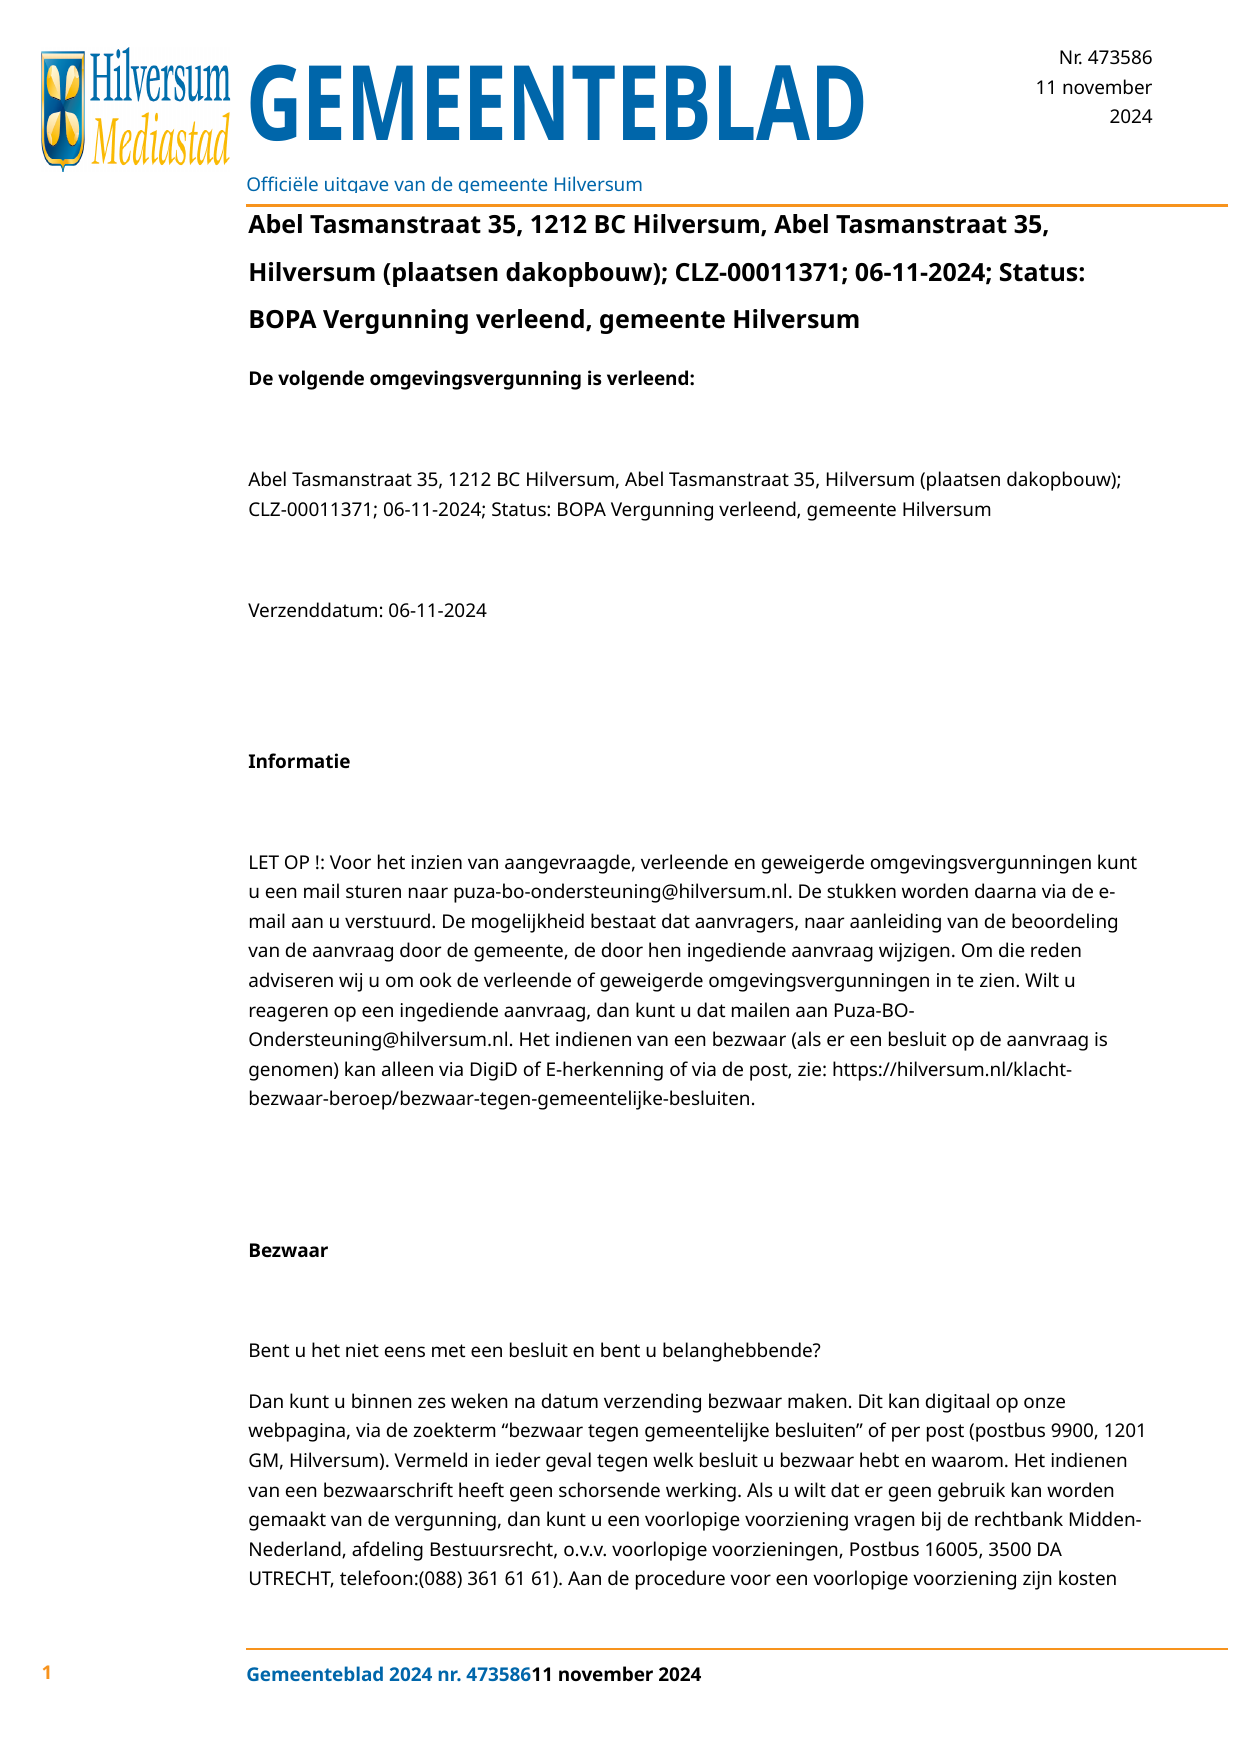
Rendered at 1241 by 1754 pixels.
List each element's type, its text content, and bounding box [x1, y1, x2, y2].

text Verzenddatum: 06-11-2024 [248, 597, 1152, 622]
text Abel Tasmanstraat 35, 1212 BC Hilversum, Abel Tasmanstraat 35, Hilversum (plaatsen dakopbouw); CLZ-00011371; 06-11-2024; Status: BOPA Vergunning verleend, gemeente Hilversum [248, 466, 1152, 522]
text LET OP !: Voor het inzien van aangevraagde, verleende en geweigerde omgevingsvergunningen kunt u een mail sturen naar puza-bo-ondersteuning@hilversum.nl. De stukken worden daarna via de e-mail aan u verstuurd. De mogelijkheid bestaat dat aanvragers, naar aanleiding van de beoordeling van de aanvraag door de gemeente, de door hen ingediende aanvraag wijzigen. Om die reden adviseren wij u om ook de verleende of geweigerde omgevingsvergunningen in te zien. Wilt u reageren op een ingediende aanvraag, dan kunt u dat mailen aan Puza-BO-Ondersteuning@hilversum.nl. Het indienen van een bezwaar (als er een besluit op de aanvraag is genomen) kan alleen via DigiD of E-herkenning of via de post, zie: https://hilversum.nl/klacht-bezwaar-beroep/bezwaar-tegen-gemeentelijke-besluiten. [248, 849, 1152, 1111]
text Dan kunt u binnen zes weken na datum verzending bezwaar maken. Dit kan digitaal op onze webpagina, via de zoekterm “bezwaar tegen gemeentelijke besluiten” of per post (postbus 9900, 1201 GM, Hilversum). Vermeld in ieder geval tegen welk besluit u bezwaar hebt en waarom. Het indienen van een bezwaarschrift heeft geen schorsende werking. Als u wilt dat er geen gebruik kan worden gemaakt van de vergunning, dan kunt u een voorlopige voorziening vragen bij de rechtbank Midden-Nederland, afdeling Bestuursrecht, o.v.v. voorlopige voorzieningen, Postbus 16005, 3500 DA UTRECHT, telefoon:(088) 361 61 61). Aan de procedure voor een voorlopige voorziening zijn kosten [248, 1388, 1152, 1591]
text De volgende omgevingsvergunning is verleend: [248, 366, 1152, 391]
text Abel Tasmanstraat 35, 1212 BC Hilversum, Abel Tasmanstraat 35, Hilversum (plaatsen dakopbouw); CLZ-00011371; 06-11-2024; Status: BOPA Vergunning verleend, gemeente Hilversum [248, 207, 1152, 336]
picture [41, 47, 231, 172]
text Informatie [248, 748, 1152, 774]
text Bezwaar [248, 1237, 1152, 1262]
text Bent u het niet eens met een besluit en bent u belanghebbende? [248, 1338, 1152, 1363]
